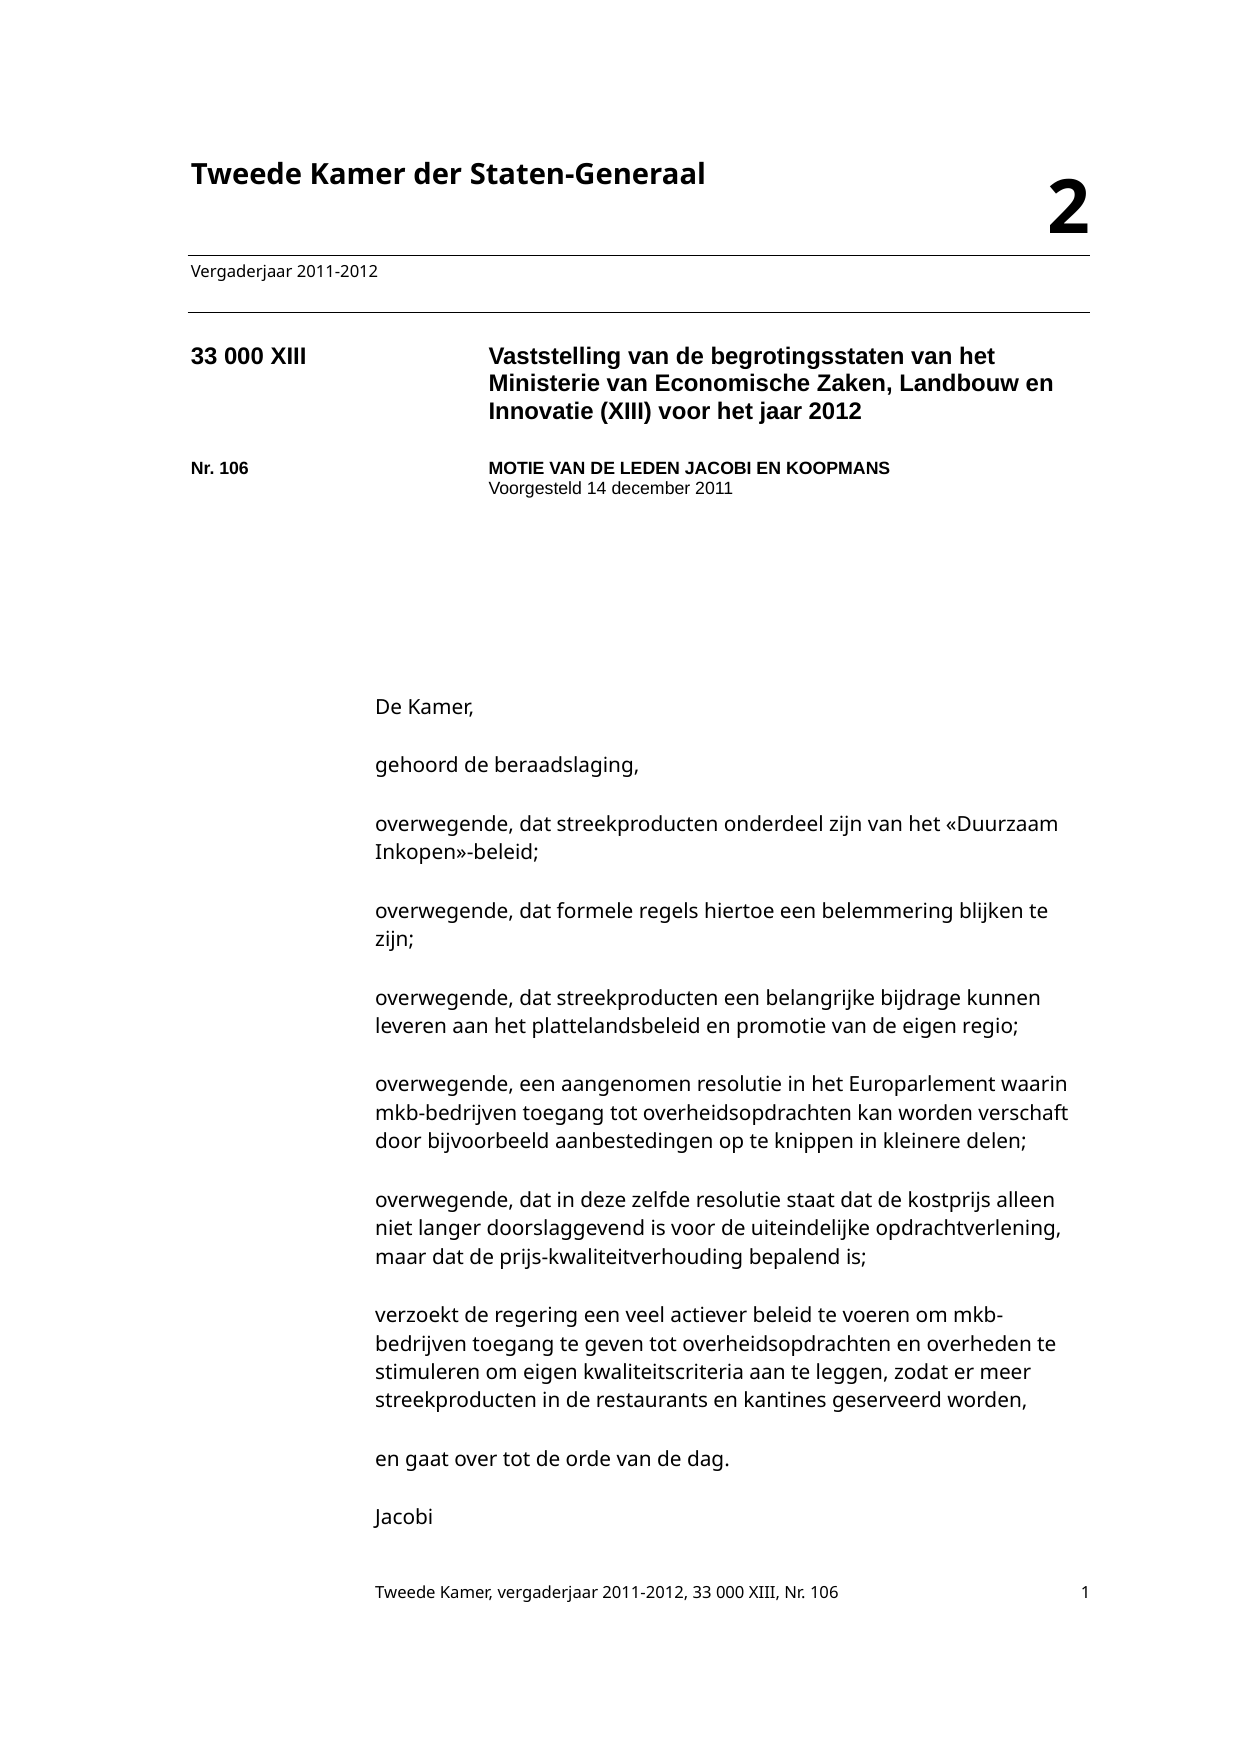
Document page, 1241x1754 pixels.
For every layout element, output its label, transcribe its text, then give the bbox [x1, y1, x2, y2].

table_cell Vergaderjaar 2011-2012 [188, 256, 485, 312]
table_cell [188, 313, 485, 339]
text overwegende, dat streekproducten onderdeel zijn van het «Duurzaam Inkopen»-beleid; [375, 809, 1090, 866]
text gehoord de beraadslaging, [375, 751, 1090, 779]
table_cell [485, 313, 1090, 339]
table_header 2 [910, 150, 1090, 255]
text De Kamer, [375, 692, 1090, 721]
table_cell [485, 256, 1090, 312]
text overwegende, een aangenomen resolutie in het Europarlement waarin mkb-bedrijven toegang tot overheidsopdrachten kan worden verschaft door bijvoorbeeld aanbestedingen op te knippen in kleinere delen; [375, 1069, 1090, 1155]
table_cell MOTIE VAN DE LEDEN JACOBI EN KOOPMANS Voorgesteld 14 december 2011 [485, 455, 1090, 573]
text overwegende, dat streekproducten een belangrijke bijdrage kunnen leveren aan het plattelandsbeleid en promotie van de eigen regio; [375, 983, 1090, 1039]
text Jacobi [375, 1502, 1090, 1531]
text overwegende, dat in deze zelfde resolutie staat dat de kostprijs alleen niet langer doorslaggevend is voor de uiteindelijke opdrachtverlening, maar dat de prijs-kwaliteitverhouding bepalend is; [375, 1185, 1090, 1270]
table_header Tweede Kamer der Staten-Generaal [188, 150, 909, 255]
text overwegende, dat formele regels hiertoe een belemmering blijken te zijn; [375, 896, 1090, 953]
text verzoekt de regering een veel actiever beleid te voeren om mkb-bedrijven toegang te geven tot overheidsopdrachten en overheden te stimuleren om eigen kwaliteitscriteria aan te leggen, zodat er meer streekproducten in de restaurants en kantines geserveerd worden, [375, 1300, 1090, 1414]
text en gaat over tot de orde van de dag. [375, 1444, 1090, 1472]
table_cell Vaststelling van de begrotingsstaten van het Ministerie van Economische Zaken, Landbouw en Innovatie (XIII) voor het jaar 2012 [485, 339, 1090, 454]
table_cell Nr. 106 [188, 455, 485, 573]
table_cell 33 000 XIII [188, 339, 485, 454]
